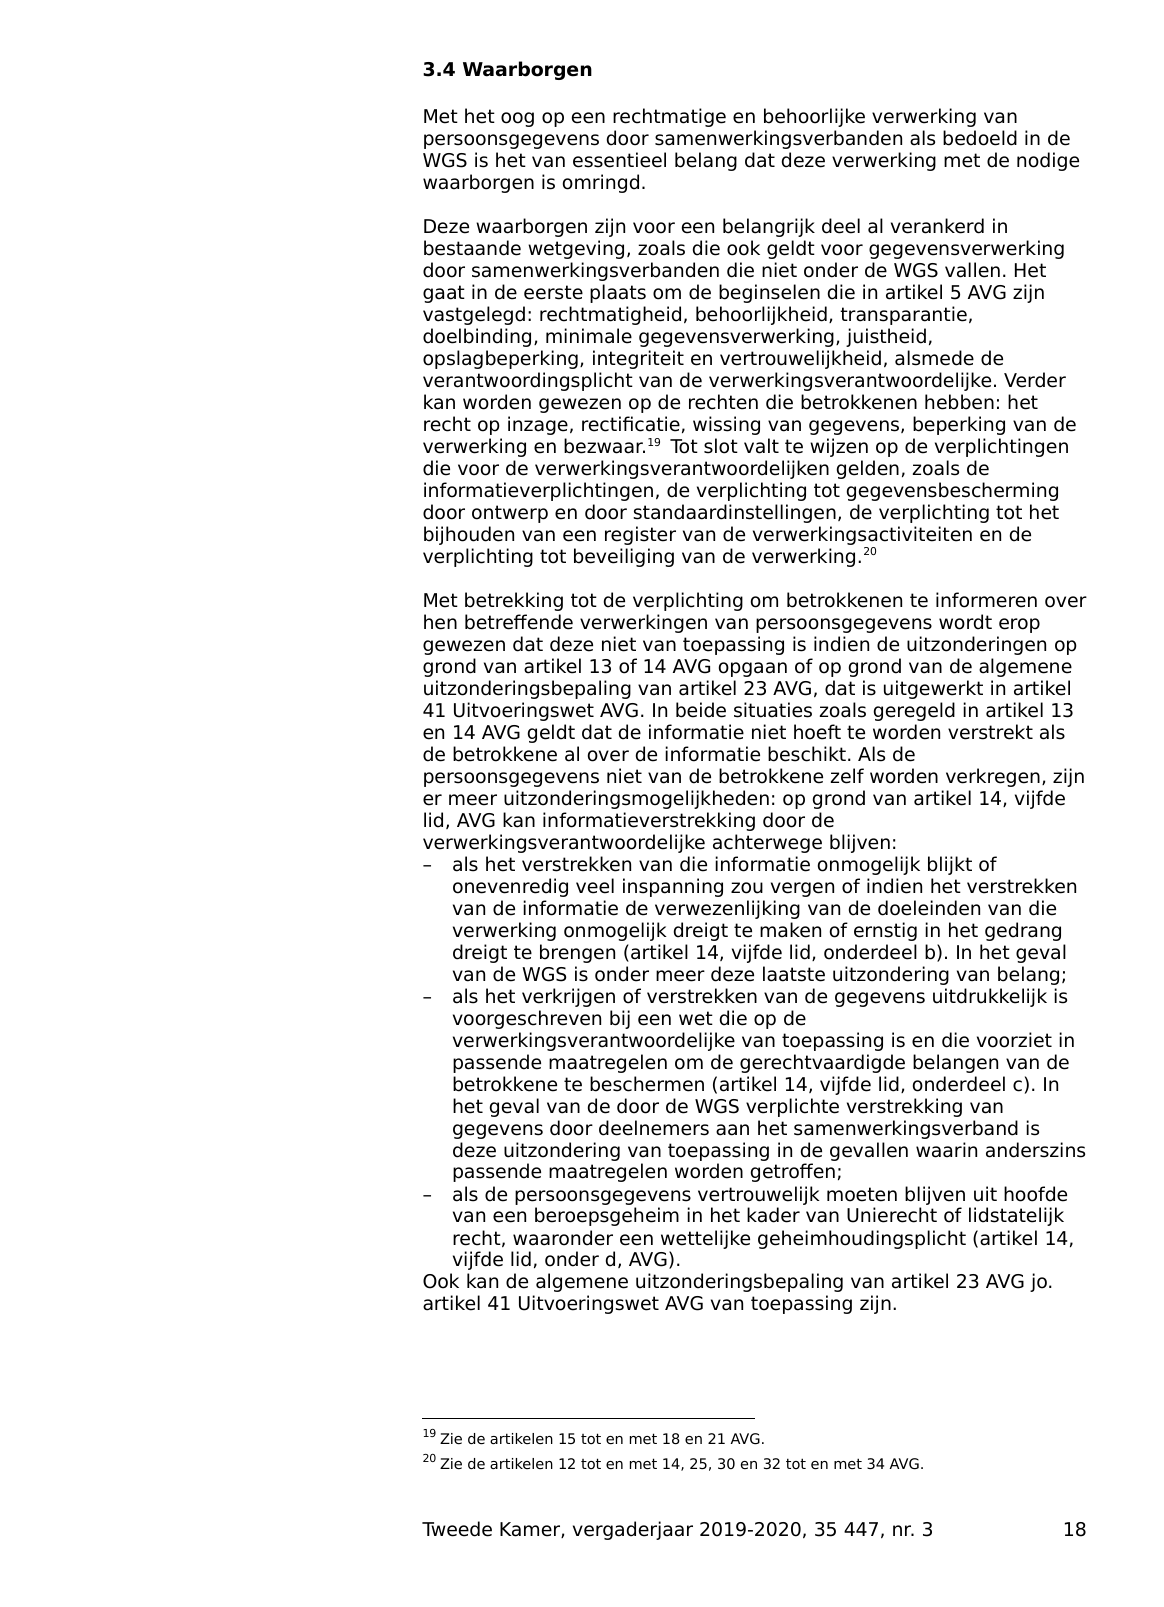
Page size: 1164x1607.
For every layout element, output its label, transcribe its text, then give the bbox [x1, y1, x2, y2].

text – als het verkrijgen of verstrekken van de gegevens uitdrukkelijk is voorgeschreven bij een wet die op de verwerkingsverantwoordelijke van toepassing is en die voorziet in passende maatregelen om de gerechtvaardigde belangen van de betrokkene te beschermen (artikel 14, vijfde lid, onderdeel c). In het geval van de door de WGS verplichte verstrekking van gegevens door deelnemers aan het samenwerkingsverband is deze uitzondering van toepassing in de gevallen waarin anderszins passende maatregelen worden getroffen; [422, 986, 1087, 1183]
text Met betrekking tot de verplichting om betrokkenen te informeren over hen betreffende verwerkingen van persoonsgegevens wordt erop gewezen dat deze niet van toepassing is indien de uitzonderingen op grond van artikel 13 of 14 AVG opgaan of op grond van de algemene uitzonderingsbepaling van artikel 23 AVG, dat is uitgewerkt in artikel 41 Uitvoeringswet AVG. In beide situaties zoals geregeld in artikel 13 en 14 AVG geldt dat de informatie niet hoeft te worden verstrekt als de betrokkene al over de informatie beschikt. Als de persoonsgegevens niet van de betrokkene zelf worden verkregen, zijn er meer uitzonderingsmogelijkheden: op grond van artikel 14, vijfde lid, AVG kan informatieverstrekking door de verwerkingsverantwoordelijke achterwege blijven: [422, 590, 1087, 854]
text Ook kan de algemene uitzonderingsbepaling van artikel 23 AVG jo. artikel 41 Uitvoeringswet AVG van toepassing zijn. [422, 1271, 1087, 1315]
text – als het verstrekken van die informatie onmogelijk blijkt of onevenredig veel inspanning zou vergen of indien het verstrekken van de informatie de verwezenlijking van de doeleinden van die verwerking onmogelijk dreigt te maken of ernstig in het gedrang dreigt te brengen (artikel 14, vijfde lid, onderdeel b). In het geval van de WGS is onder meer deze laatste uitzondering van belang; [422, 854, 1087, 986]
text – als de persoonsgegevens vertrouwelijk moeten blijven uit hoofde van een beroepsgeheim in het kader van Unierecht of lidstatelijk recht, waaronder een wettelijke geheimhoudingsplicht (artikel 14, vijfde lid, onder d, AVG). [422, 1183, 1087, 1271]
text Zie de artikelen 15 tot en met 18 en 21 AVG. [422, 1427, 1087, 1449]
text Met het oog op een rechtmatige en behoorlijke verwerking van persoonsgegevens door samenwerkingsverbanden als bedoeld in de WGS is het van essentieel belang dat deze verwerking met de nodige waarborgen is omringd. [422, 106, 1087, 194]
text Zie de artikelen 12 tot en met 14, 25, 30 en 32 tot en met 34 AVG. [422, 1452, 1087, 1474]
subtitle 3.4 Waarborgen [422, 59, 1087, 81]
text Deze waarborgen zijn voor een belangrijk deel al verankerd in bestaande wetgeving, zoals die ook geldt voor gegevensverwerking door samenwerkingsverbanden die niet onder de WGS vallen. Het gaat in de eerste plaats om de beginselen die in artikel 5 AVG zijn vastgelegd: rechtmatigheid, behoorlijkheid, transparantie, doelbinding, minimale gegevensverwerking, juistheid, opslagbeperking, integriteit en vertrouwelijkheid, alsmede de verantwoordingsplicht van de verwerkingsverantwoordelijke. Verder kan worden gewezen op de rechten die betrokkenen hebben: het recht op inzage, rectificatie, wissing van gegevens, beperking van de verwerking en bezwaar. Tot slot valt te wijzen op de verplichtingen die voor de verwerkingsverantwoordelijken gelden, zoals de informatieverplichtingen, de verplichting tot gegevensbescherming door ontwerp en door standaardinstellingen, de verplichting tot het bijhouden van een register van de verwerkingsactiviteiten en de verplichting tot beveiliging van de verwerking. [422, 216, 1087, 568]
